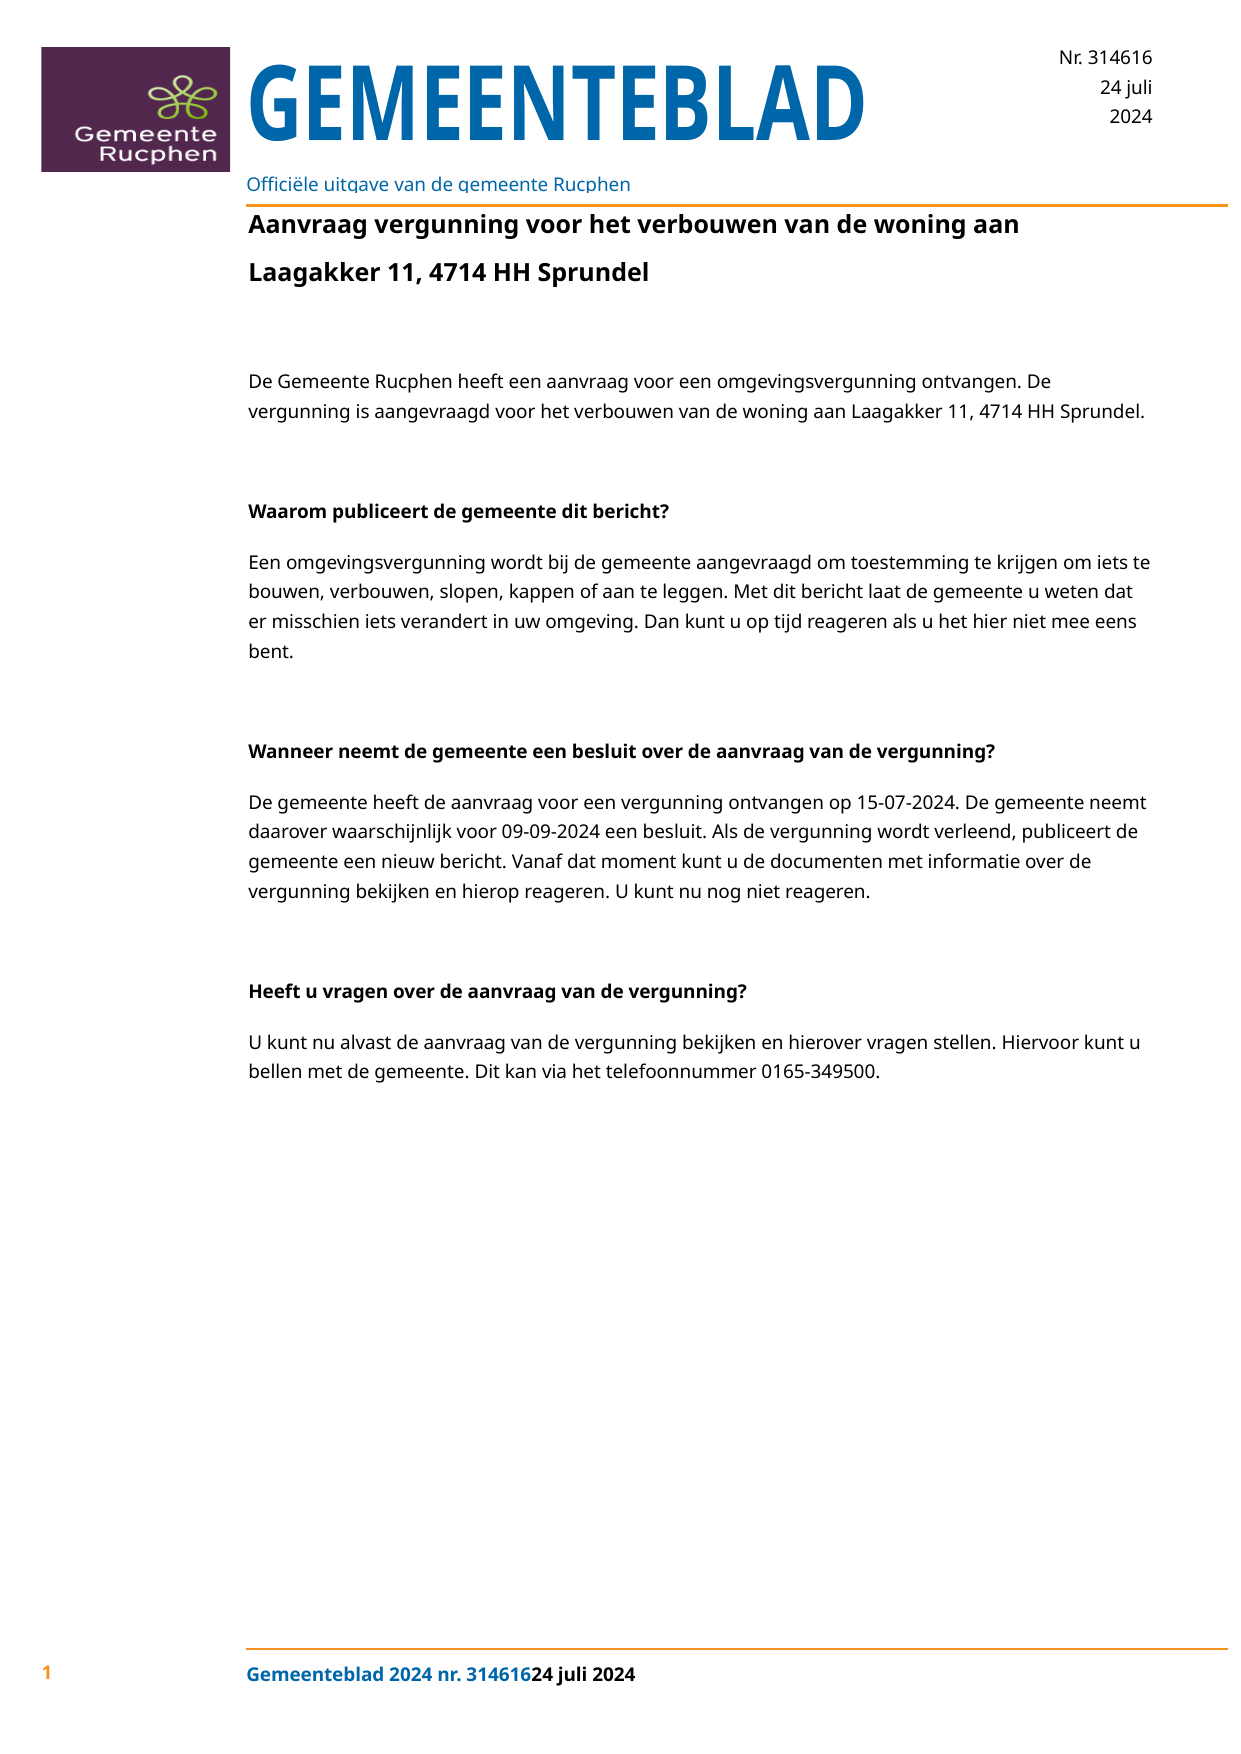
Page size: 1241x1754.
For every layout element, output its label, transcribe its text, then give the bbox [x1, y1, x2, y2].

text Heeft u vragen over de aanvraag van de vergunning? [248, 979, 1152, 1004]
text Wanneer neemt de gemeente een besluit over de aanvraag van de vergunning? [248, 739, 1152, 764]
text De Gemeente Rucphen heeft een aanvraag voor een omgevingsvergunning ontvangen. De vergunning is aangevraagd voor het verbouwen van de woning aan Laagakker 11, 4714 HH Sprundel. [248, 368, 1152, 424]
text Waarom publiceert de gemeente dit bericht? [248, 499, 1152, 524]
text Aanvraag vergunning voor het verbouwen van de woning aan Laagakker 11, 4714 HH Sprundel [248, 207, 1152, 288]
text De gemeente heeft de aanvraag voor een vergunning ontvangen op 15-07-2024. De gemeente neemt daarover waarschijnlijk voor 09-09-2024 een besluit. Als de vergunning wordt verleend, publiceert de gemeente een nieuw bericht. Vanaf dat moment kunt u de documenten met informatie over de vergunning bekijken en hierop reageren. U kunt nu nog niet reageren. [248, 789, 1152, 904]
text U kunt nu alvast de aanvraag van de vergunning bekijken en hierover vragen stellen. Hiervoor kunt u bellen met de gemeente. Dit kan via het telefoonnummer 0165-349500. [248, 1029, 1152, 1084]
text Een omgevingsvergunning wordt bij de gemeente aangevraagd om toestemming te krijgen om iets te bouwen, verbouwen, slopen, kappen of aan te leggen. Met dit bericht laat de gemeente u weten dat er misschien iets verandert in uw omgeving. Dan kunt u op tijd reageren als u het hier niet mee eens bent. [248, 549, 1152, 664]
picture [41, 47, 231, 172]
